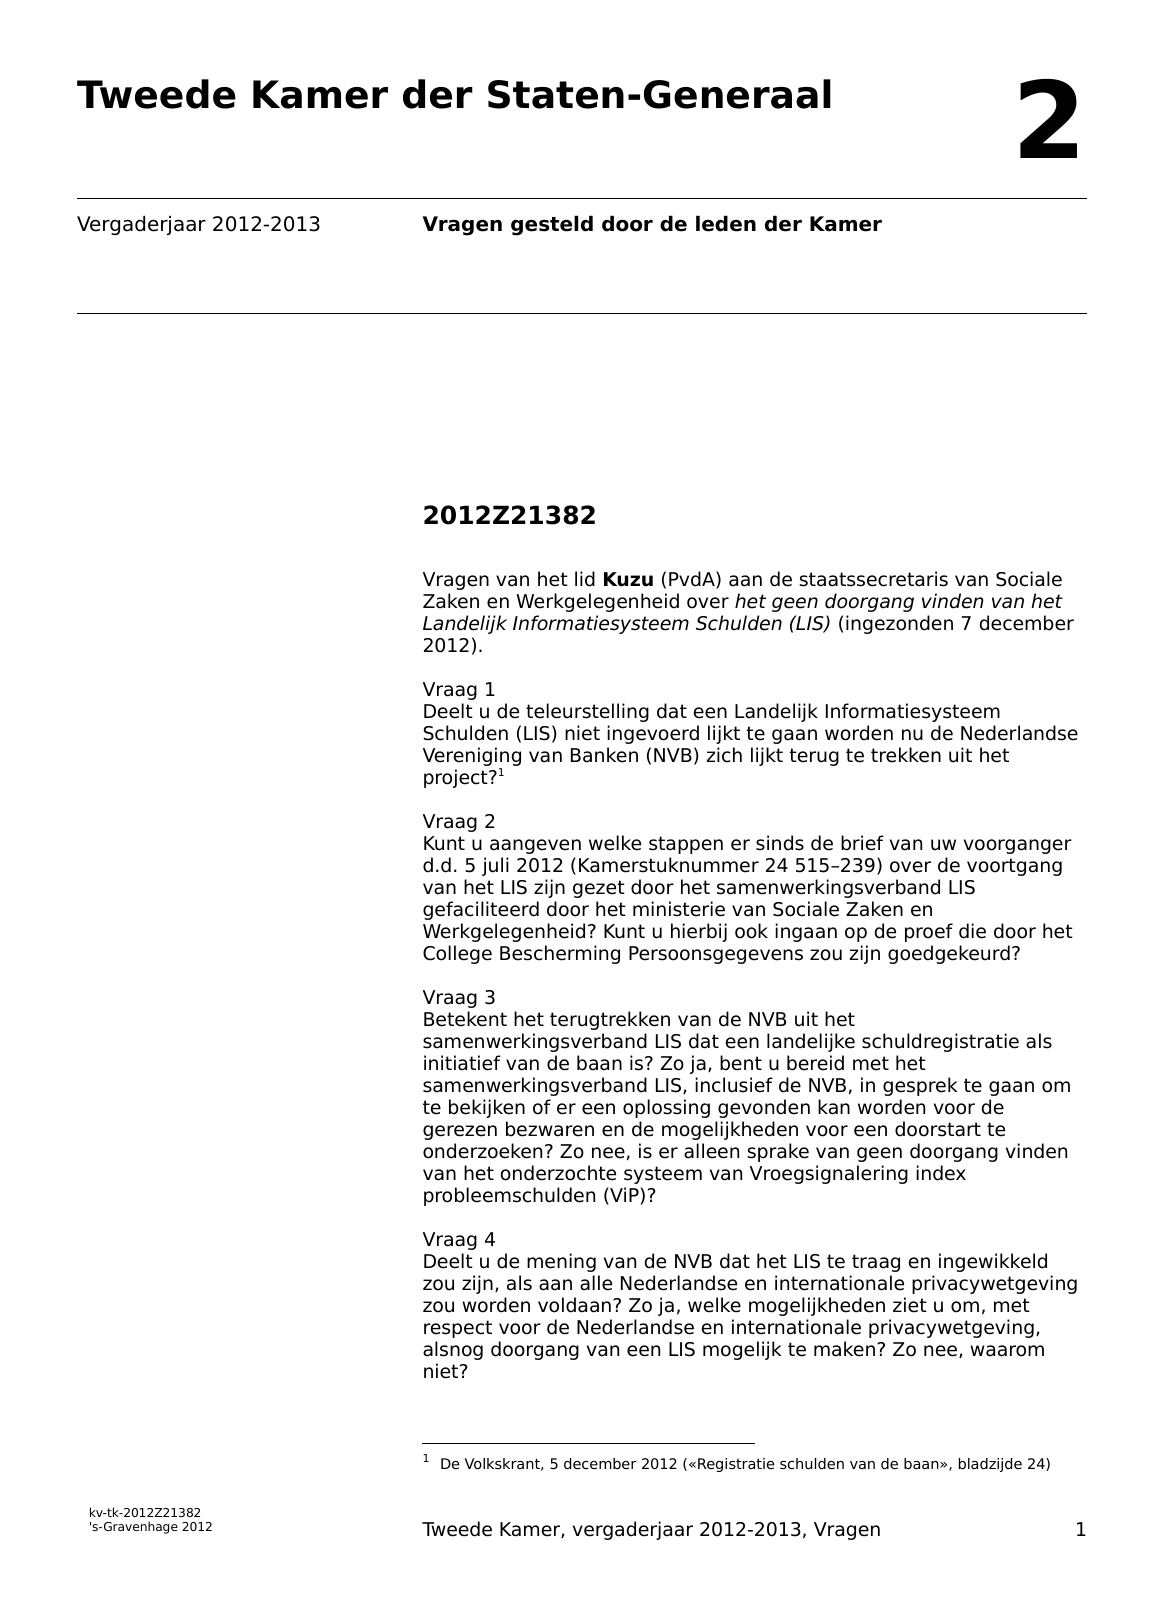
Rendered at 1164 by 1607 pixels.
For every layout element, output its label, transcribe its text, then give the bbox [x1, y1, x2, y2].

table_header 2 [886, 59, 1087, 198]
text Vraag 2 [422, 811, 1087, 833]
text Deelt u de teleurstelling dat een Landelijk Informatiesysteem Schulden (LIS) niet ingevoerd lijkt te gaan worden nu de Nederlandse Vereniging van Banken (NVB) zich lijkt terug te trekken uit het project? [422, 701, 1087, 789]
text 2012Z21382 [422, 501, 1087, 531]
text Vraag 1 [422, 679, 1087, 701]
table_cell Vragen gesteld door de leden der Kamer [422, 199, 1087, 313]
text Betekent het terugtrekken van de NVB uit het samenwerkingsverband LIS dat een landelijke schuldregistratie als initiatief van de baan is? Zo ja, bent u bereid met het samenwerkingsverband LIS, inclusief de NVB, in gesprek te gaan om te bekijken of er een oplossing gevonden kan worden voor de gerezen bezwaren en de mogelijkheden voor een doorstart te onderzoeken? Zo nee, is er alleen sprake van geen doorgang vinden van het onderzochte systeem van Vroegsignalering index probleemschulden (ViP)? [422, 1009, 1087, 1207]
text Kunt u aangeven welke stappen er sinds de brief van uw voorganger d.d. 5 juli 2012 (Kamerstuknummer 24 515–239) over de voortgang van het LIS zijn gezet door het samenwerkingsverband LIS gefaciliteerd door het ministerie van Sociale Zaken en Werkgelegenheid? Kunt u hierbij ook ingaan op de proef die door het College Bescherming Persoonsgegevens zou zijn goedgekeurd? [422, 833, 1087, 965]
text De Volkskrant, 5 december 2012 («Registratie schulden van de baan», bladzijde 24) [422, 1452, 1087, 1474]
text Vragen van het lid Kuzu (PvdA) aan de staatssecretaris van Sociale Zaken en Werkgelegenheid over het geen doorgang vinden van het Landelijk Informatiesysteem Schulden (LIS) (ingezonden 7 december 2012). [422, 569, 1087, 657]
text Deelt u de mening van de NVB dat het LIS te traag en ingewikkeld zou zijn, als aan alle Nederlandse en internationale privacywetgeving zou worden voldaan? Zo ja, welke mogelijkheden ziet u om, met respect voor de Nederlandse en internationale privacywetgeving, alsnog doorgang van een LIS mogelijk te maken? Zo nee, waarom niet? [422, 1251, 1087, 1383]
text Vraag 3 [422, 987, 1087, 1009]
text kv-tk-2012Z21382 [88, 1506, 323, 1520]
text Vraag 4 [422, 1229, 1087, 1251]
table_header Tweede Kamer der Staten-Generaal [77, 59, 886, 198]
table_cell Vergaderjaar 2012-2013 [77, 199, 422, 313]
text 's-Gravenhage 2012 [88, 1520, 323, 1534]
